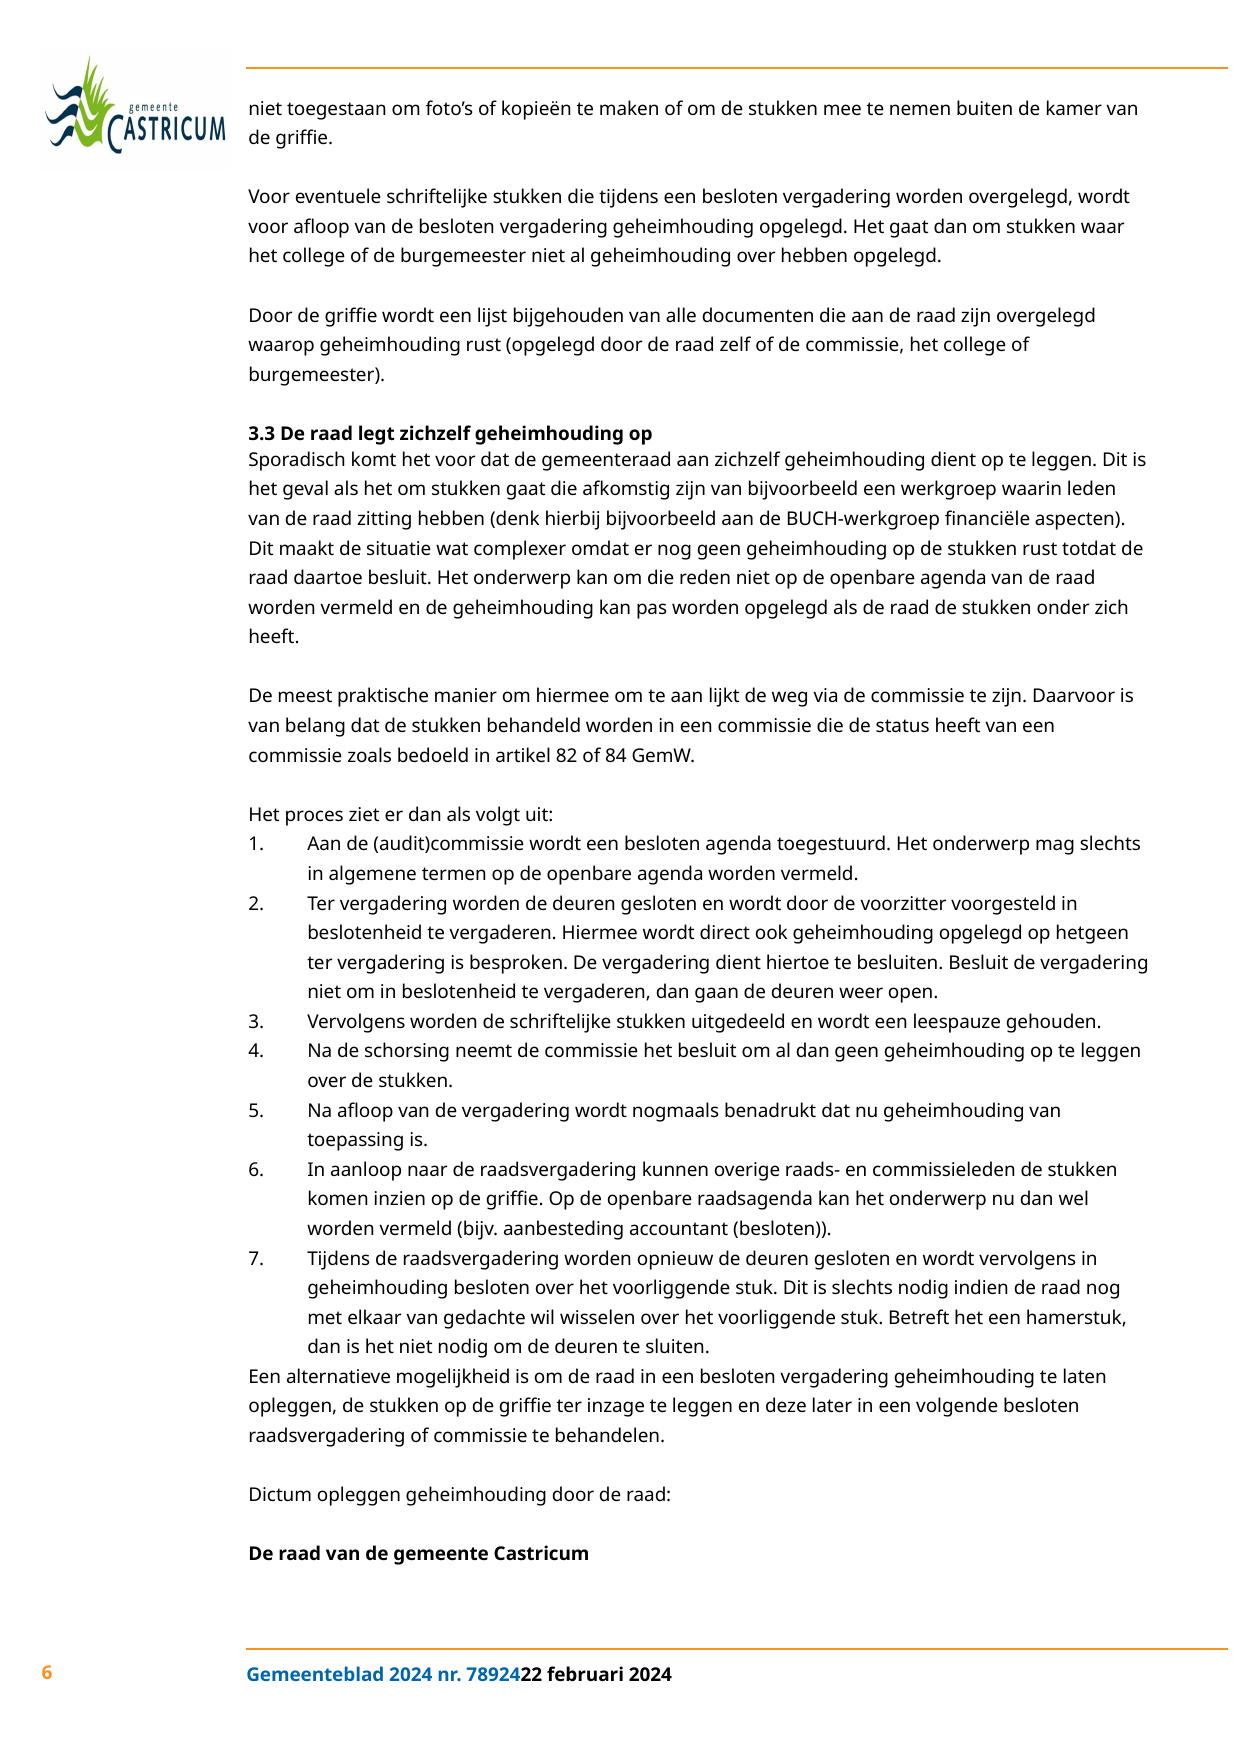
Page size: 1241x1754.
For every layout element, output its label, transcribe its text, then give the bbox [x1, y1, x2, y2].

list Na de schorsing neemt de commissie het besluit om al dan geen geheimhouding op te leggen over de stukken. [248, 1038, 1152, 1093]
text De meest praktische manier om hiermee om te aan lijkt de weg via de commissie te zijn. Daarvoor is van belang dat de stukken behandeld worden in een commissie die de status heeft van een commissie zoals bedoeld in artikel 82 of 84 GemW. [248, 683, 1152, 767]
text Sporadisch komt het voor dat de gemeenteraad aan zichzelf geheimhouding dient op te leggen. Dit is het geval als het om stukken gaat die afkomstig zijn van bijvoorbeeld een werkgroep waarin leden van de raad zitting hebben (denk hierbij bijvoorbeeld aan de BUCH-werkgroep financiële aspecten). Dit maakt de situatie wat complexer omdat er nog geen geheimhouding op de stukken rust totdat de raad daartoe besluit. Het onderwerp kan om die reden niet op de openbare agenda van de raad worden vermeld en de geheimhouding kan pas worden opgelegd als de raad de stukken onder zich heeft. [248, 446, 1152, 649]
list Aan de (audit)commissie wordt een besloten agenda toegestuurd. Het onderwerp mag slechts in algemene termen op de openbare agenda worden vermeld. [248, 831, 1152, 886]
list In aanloop naar de raadsvergadering kunnen overige raads- en commissieleden de stukken komen inzien op de griffie. Op de openbare raadsagenda kan het onderwerp nu dan wel worden vermeld (bijv. aanbesteding accountant (besloten)). [248, 1156, 1152, 1241]
text De raad van de gemeente Castricum [248, 1541, 1152, 1566]
picture [41, 47, 231, 172]
text Door de griffie wordt een lijst bijgehouden van alle documenten die aan de raad zijn overgelegd waarop geheimhouding rust (opgelegd door de raad zelf of de commissie, het college of burgemeester). [248, 302, 1152, 387]
text 3.3 De raad legt zichzelf geheimhouding op [248, 420, 1152, 446]
text Dictum opleggen geheimhouding door de raad: [248, 1481, 1152, 1507]
text niet toegestaan om foto’s of kopieën te maken of om de stukken mee te nemen buiten de kamer van de griffie. [248, 95, 1152, 150]
list Na afloop van de vergadering wordt nogmaals benadrukt dat nu geheimhouding van toepassing is. [248, 1097, 1152, 1152]
text Het proces ziet er dan als volgt uit: [248, 801, 1152, 827]
text Voor eventuele schriftelijke stukken die tijdens een besloten vergadering worden overgelegd, wordt voor afloop van de besloten vergadering geheimhouding opgelegd. Het gaat dan om stukken waar het college of de burgemeester niet al geheimhouding over hebben opgelegd. [248, 183, 1152, 268]
text Een alternatieve mogelijkheid is om de raad in een besloten vergadering geheimhouding te laten opleggen, de stukken op de griffie ter inzage te leggen en deze later in een volgende besloten raadsvergadering of commissie te behandelen. [248, 1363, 1152, 1448]
list Tijdens de raadsvergadering worden opnieuw de deuren gesloten en wordt vervolgens in geheimhouding besloten over het voorliggende stuk. Dit is slechts nodig indien de raad nog met elkaar van gedachte wil wisselen over het voorliggende stuk. Betreft het een hamerstuk, dan is het niet nodig om de deuren te sluiten. [248, 1245, 1152, 1359]
list Vervolgens worden de schriftelijke stukken uitgedeeld en wordt een leespauze gehouden. [248, 1008, 1152, 1034]
list Ter vergadering worden de deuren gesloten en wordt door de voorzitter voorgesteld in beslotenheid te vergaderen. Hiermee wordt direct ook geheimhouding opgelegd op hetgeen ter vergadering is besproken. De vergadering dient hiertoe te besluiten. Besluit de vergadering niet om in beslotenheid te vergaderen, dan gaan de deuren weer open. [248, 890, 1152, 1004]
